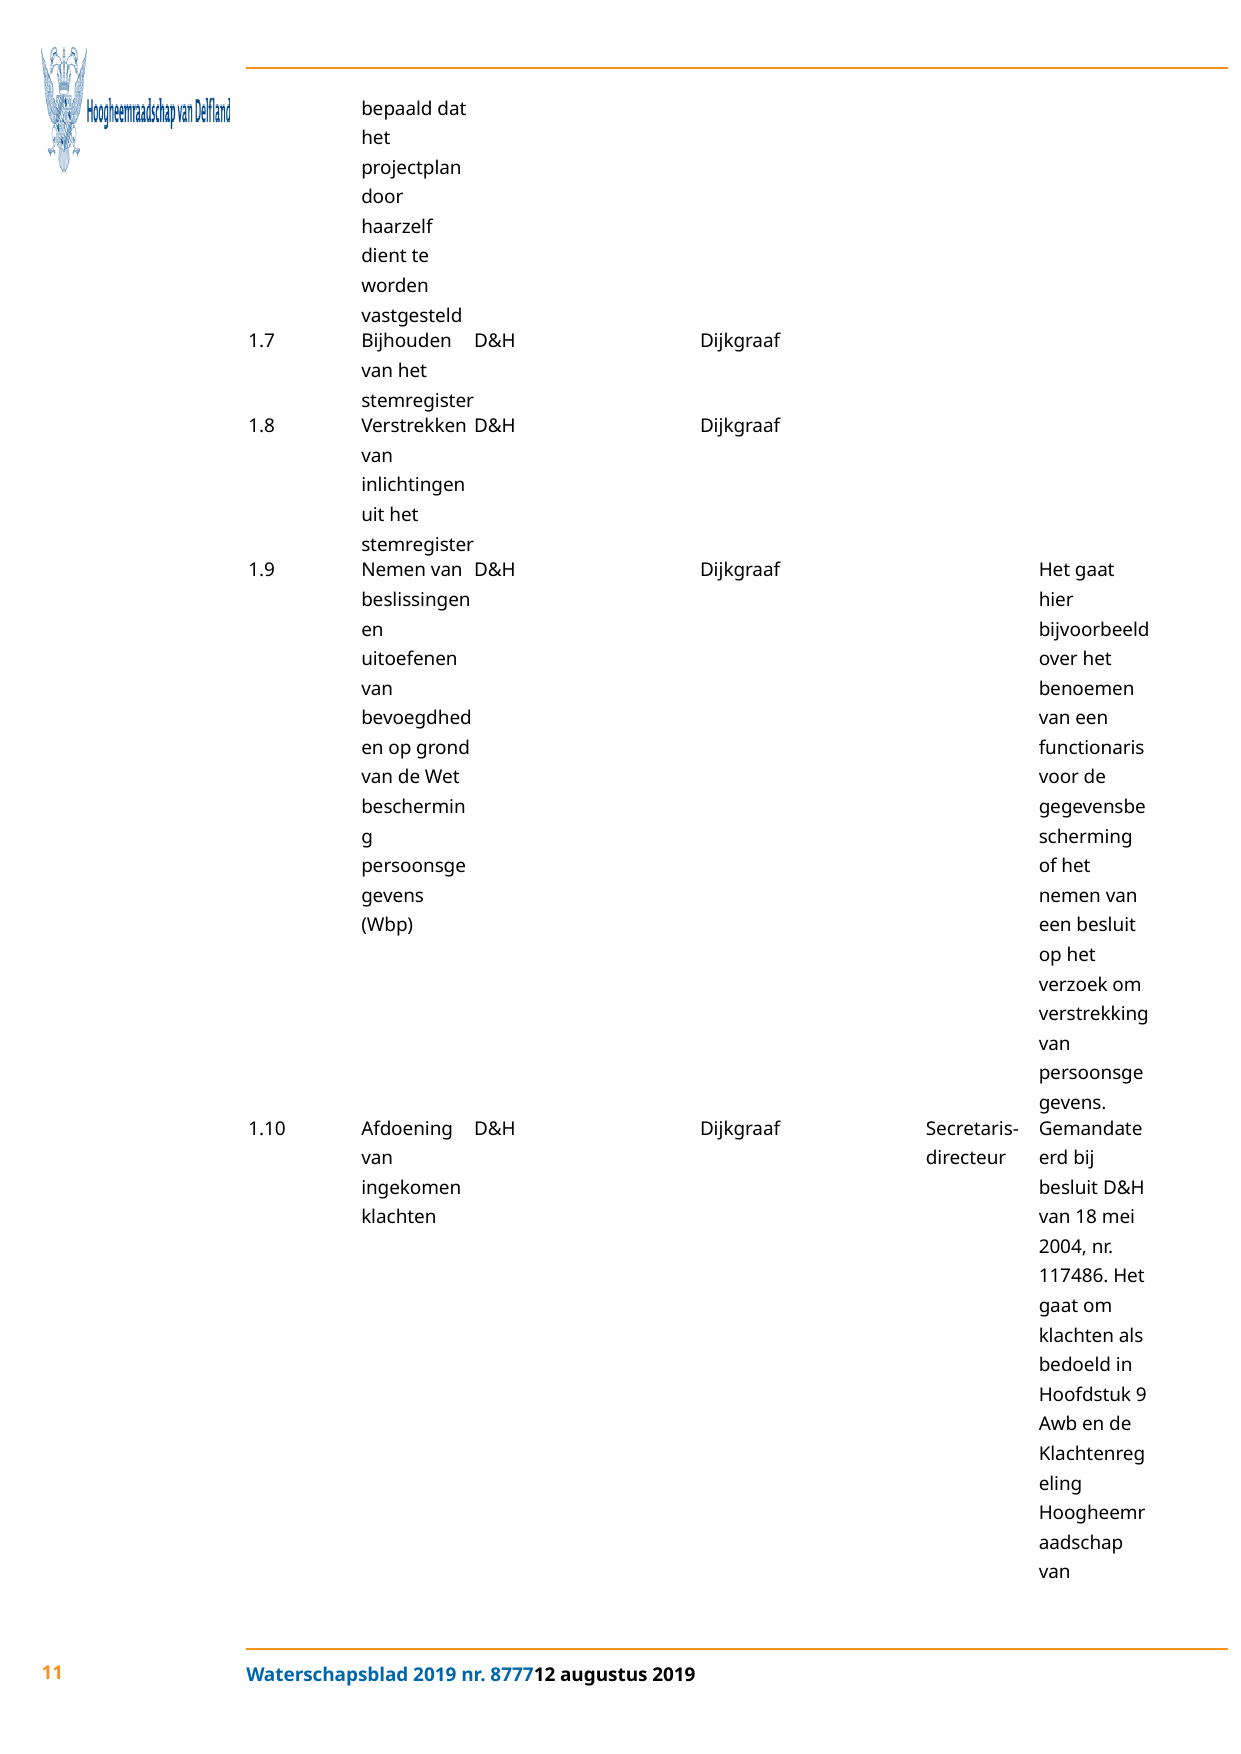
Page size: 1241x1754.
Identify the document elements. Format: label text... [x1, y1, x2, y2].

table_cell [587, 557, 700, 1115]
table_cell Bijhouden van het stemregister [361, 328, 474, 412]
table_cell [587, 1115, 700, 1584]
table_cell [926, 328, 1038, 412]
table_cell D&H [474, 1115, 587, 1584]
table_cell 1.10 [248, 1115, 361, 1584]
table_cell 1.7 [248, 328, 361, 412]
table_cell Dijkgraaf [700, 413, 813, 557]
table_cell [926, 557, 1038, 1115]
table_cell [587, 328, 700, 412]
table_cell Dijkgraaf [700, 1115, 813, 1584]
picture [41, 47, 231, 172]
table_cell Verstrekken van inlichtingen uit het stemregister [361, 413, 474, 557]
table_cell [248, 95, 361, 328]
table_cell [700, 95, 813, 328]
table_cell [587, 413, 700, 557]
table_cell 1.8 [248, 413, 361, 557]
table_cell Dijkgraaf [700, 328, 813, 412]
table_cell Dijkgraaf [700, 557, 813, 1115]
table_cell Afdoening van ingekomen klachten [361, 1115, 474, 1584]
table_cell 1.9 [248, 557, 361, 1115]
table_cell [1039, 328, 1152, 412]
table_cell D&H [474, 328, 587, 412]
table_cell [587, 95, 700, 328]
table_cell [926, 413, 1038, 557]
table_cell [813, 1115, 926, 1584]
table_cell [926, 95, 1038, 328]
table_cell [474, 95, 587, 328]
table_cell Gemandateerd bij besluit D&H van 18 mei 2004, nr. 117486. Het gaat om klachten als bedoeld in Hoofdstuk 9 Awb en de Klachtenregeling Hoogheemraadschap van [1039, 1115, 1152, 1584]
table_cell [813, 328, 926, 412]
table_cell [813, 413, 926, 557]
table_cell [1039, 95, 1152, 328]
table_cell Secretaris-directeur [926, 1115, 1038, 1584]
table_cell D&H [474, 557, 587, 1115]
table_cell Het gaat hier bijvoorbeeld over het benoemen van een functionaris voor de gegevensbescherming of het nemen van een besluit op het verzoek om verstrekking van persoonsgegevens. [1039, 557, 1152, 1115]
table_cell D&H [474, 413, 587, 557]
table_cell Nemen van beslissingen en uitoefenen van bevoegdheden op grond van de Wet bescherming persoonsgegevens (Wbp) [361, 557, 474, 1115]
table_cell [813, 95, 926, 328]
table_cell bepaald dat het projectplan door haarzelf dient te worden vastgesteld [361, 95, 474, 328]
table_cell [1039, 413, 1152, 557]
table_cell [813, 557, 926, 1115]
